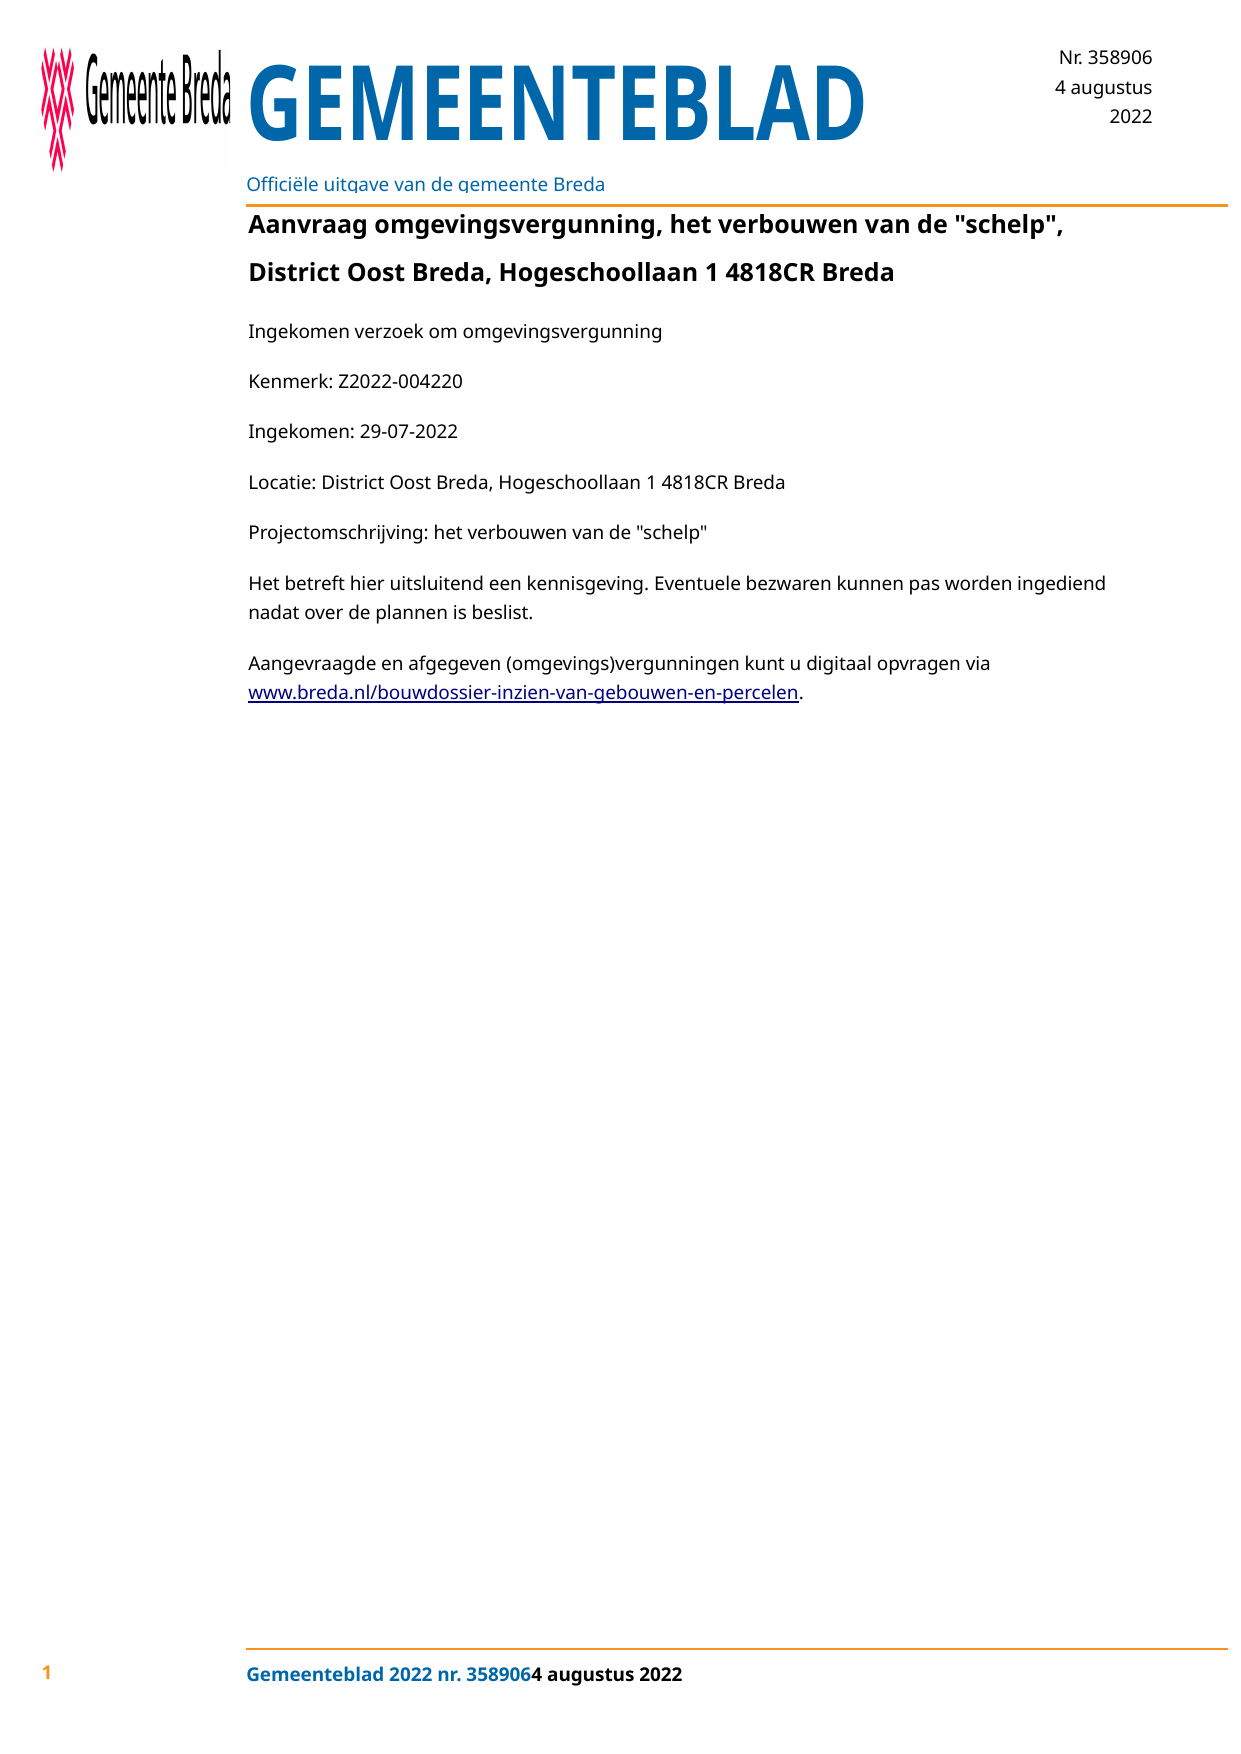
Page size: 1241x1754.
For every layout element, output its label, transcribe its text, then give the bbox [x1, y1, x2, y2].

text Ingekomen verzoek om omgevingsvergunning [248, 318, 1152, 344]
text Kenmerk: Z2022-004220 [248, 368, 1152, 394]
text Locatie: District Oost Breda, Hogeschoollaan 1 4818CR Breda [248, 469, 1152, 495]
picture [41, 47, 231, 172]
text Het betreft hier uitsluitend een kennisgeving. Eventuele bezwaren kunnen pas worden ingediend nadat over de plannen is beslist. [248, 570, 1152, 625]
text Aangevraagde en afgegeven (omgevings)vergunningen kunt u digitaal opvragen via www.breda.nl/bouwdossier-inzien-van-gebouwen-en-percelen. [248, 650, 1152, 705]
text Ingekomen: 29-07-2022 [248, 419, 1152, 444]
text Aanvraag omgevingsvergunning, het verbouwen van de "schelp", District Oost Breda, Hogeschoollaan 1 4818CR Breda [248, 207, 1152, 288]
text Projectomschrijving: het verbouwen van de "schelp" [248, 519, 1152, 545]
